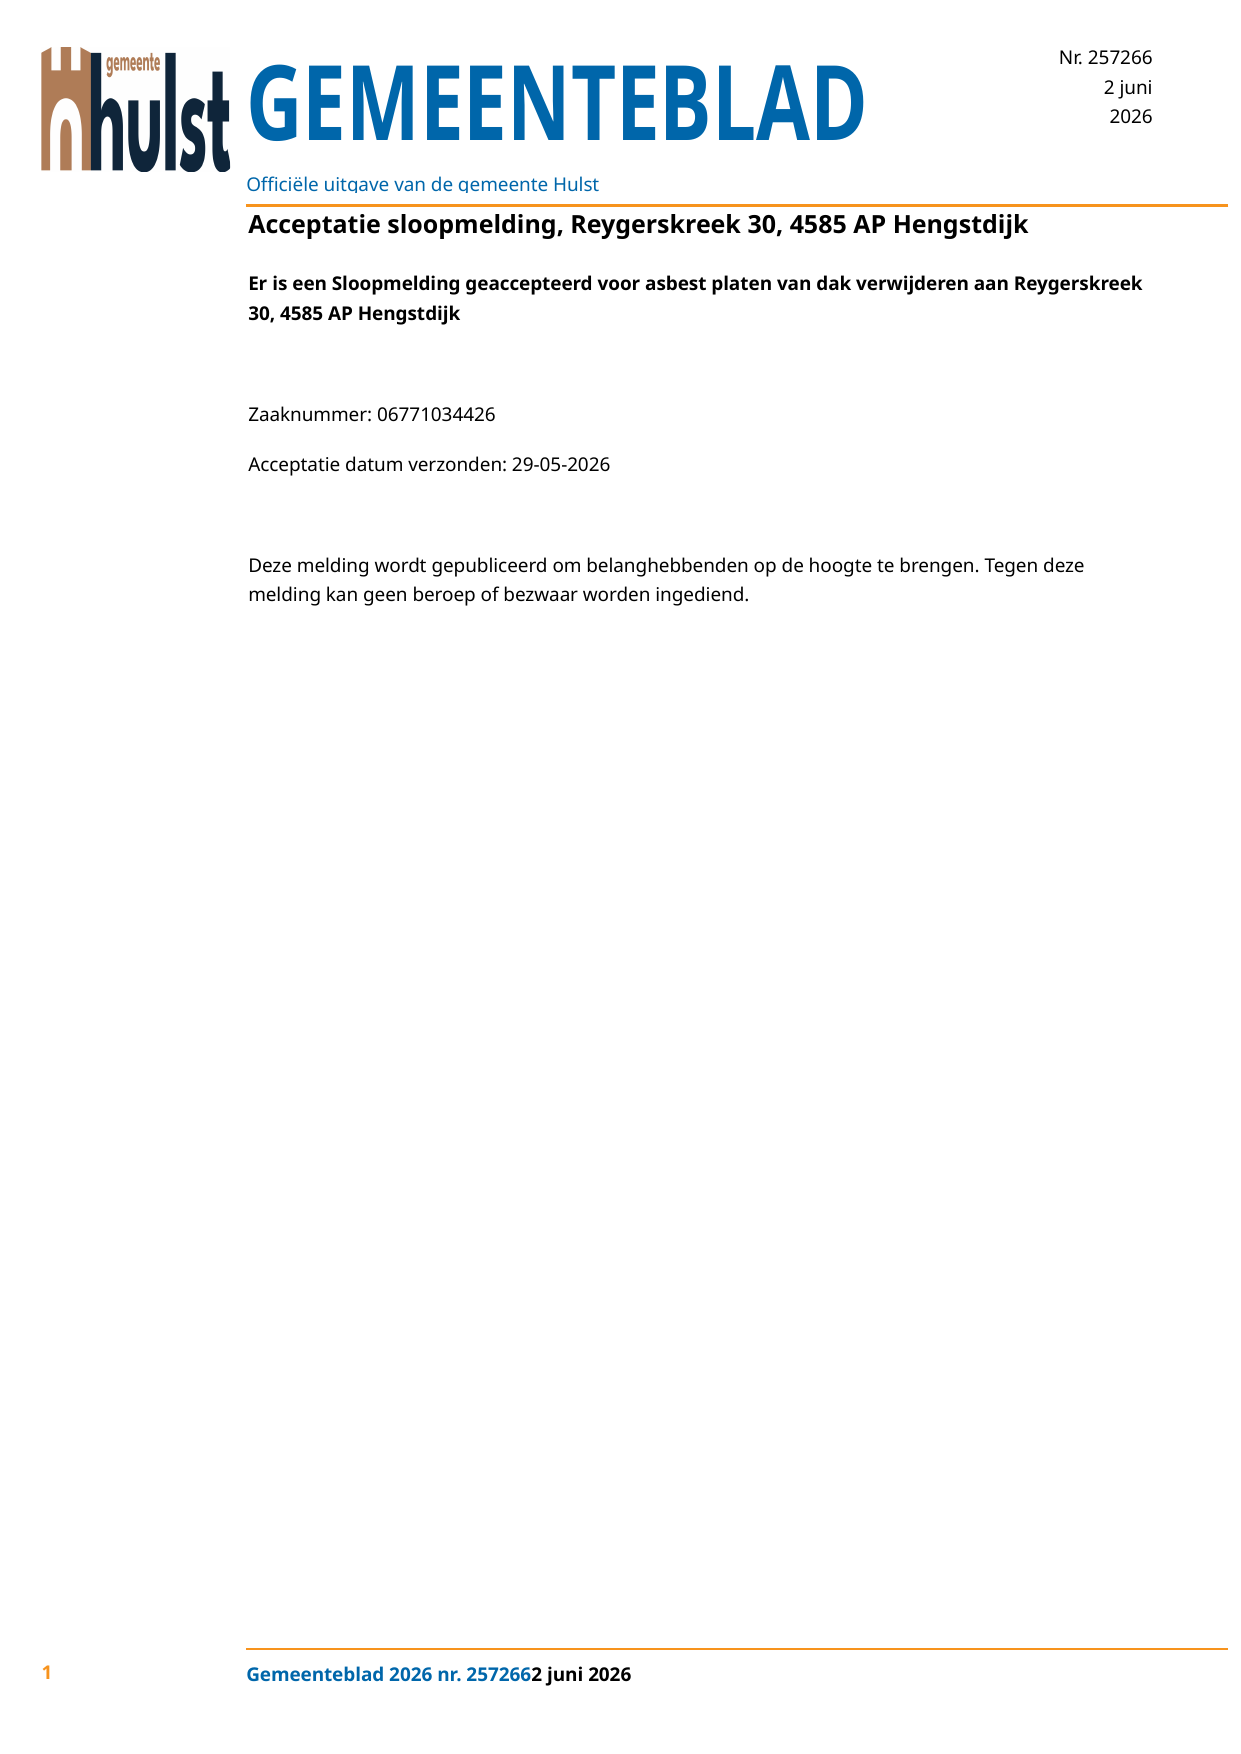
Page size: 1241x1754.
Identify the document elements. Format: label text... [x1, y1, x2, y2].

text Zaaknummer: 06771034426 [248, 401, 1152, 426]
text Acceptatie datum verzonden: 29-05-2026 [248, 451, 1152, 477]
picture [41, 47, 231, 172]
text Acceptatie sloopmelding, Reygerskreek 30, 4585 AP Hengstdijk [248, 207, 1152, 241]
text Deze melding wordt gepubliceerd om belanghebbenden op de hoogte te brengen. Tegen deze melding kan geen beroep of bezwaar worden ingediend. [248, 552, 1152, 607]
text Er is een Sloopmelding geaccepteerd voor asbest platen van dak verwijderen aan Reygerskreek 30, 4585 AP Hengstdijk [248, 270, 1152, 326]
